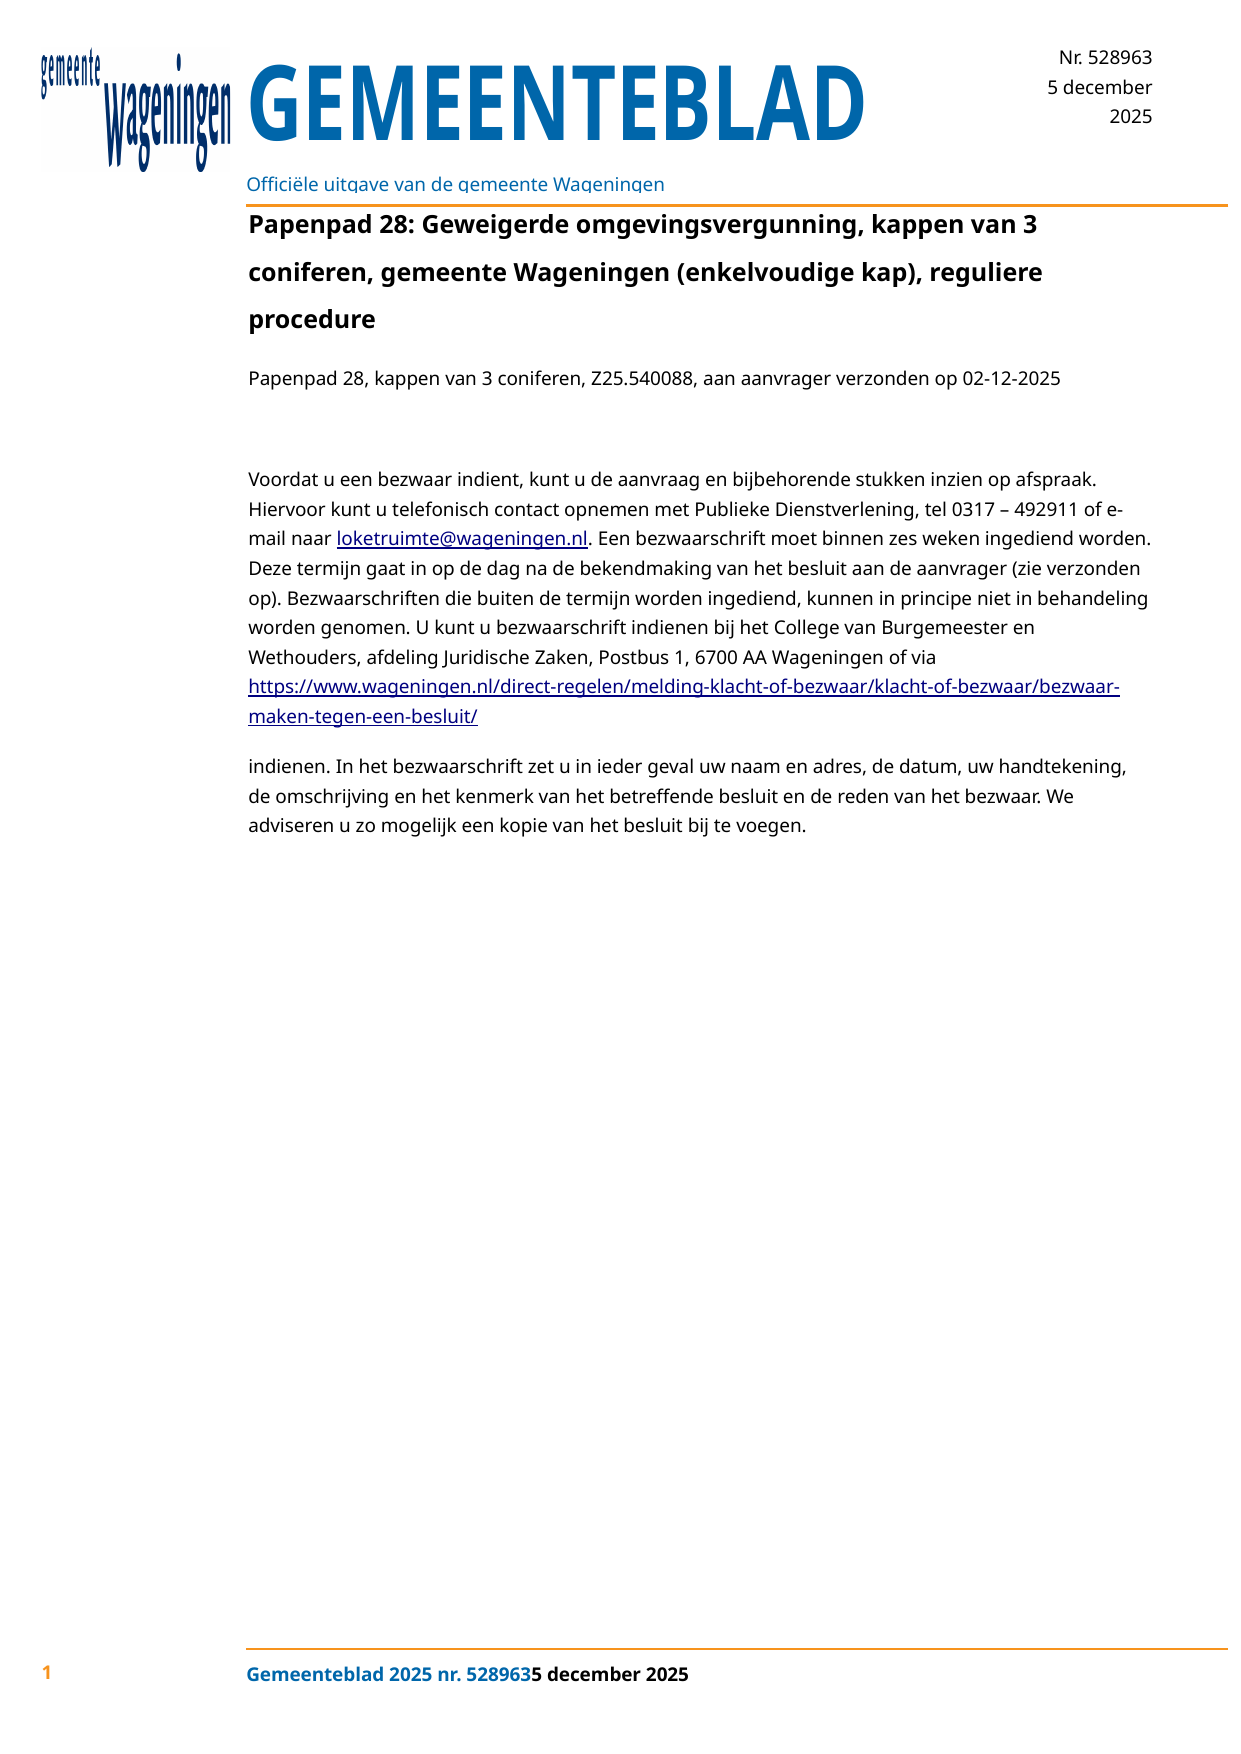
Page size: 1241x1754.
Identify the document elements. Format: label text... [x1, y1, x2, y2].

text Voordat u een bezwaar indient, kunt u de aanvraag en bijbehorende stukken inzien op afspraak. Hiervoor kunt u telefonisch contact opnemen met Publieke Dienstverlening, tel 0317 – 492911 of e-mail naar loketruimte@wageningen.nl. Een bezwaarschrift moet binnen zes weken ingediend worden. Deze termijn gaat in op de dag na de bekendmaking van het besluit aan de aanvrager (zie verzonden op). Bezwaarschriften die buiten de termijn worden ingediend, kunnen in principe niet in behandeling worden genomen. U kunt u bezwaarschrift indienen bij het College van Burgemeester en Wethouders, afdeling Juridische Zaken, Postbus 1, 6700 AA Wageningen of via https://www.wageningen.nl/direct-regelen/melding-klacht-of-bezwaar/klacht-of-bezwaar/bezwaar-maken-tegen-een-besluit/ [248, 466, 1152, 729]
text Papenpad 28: Geweigerde omgevingsvergunning, kappen van 3 coniferen, gemeente Wageningen (enkelvoudige kap), reguliere procedure [248, 207, 1152, 336]
text indienen. In het bezwaarschrift zet u in ieder geval uw naam en adres, de datum, uw handtekening, de omschrijving en het kenmerk van het betreffende besluit en de reden van het bezwaar. We adviseren u zo mogelijk een kopie van het besluit bij te voegen. [248, 753, 1152, 838]
text Papenpad 28, kappen van 3 coniferen, Z25.540088, aan aanvrager verzonden op 02-12-2025 [248, 366, 1152, 391]
picture [41, 47, 231, 172]
